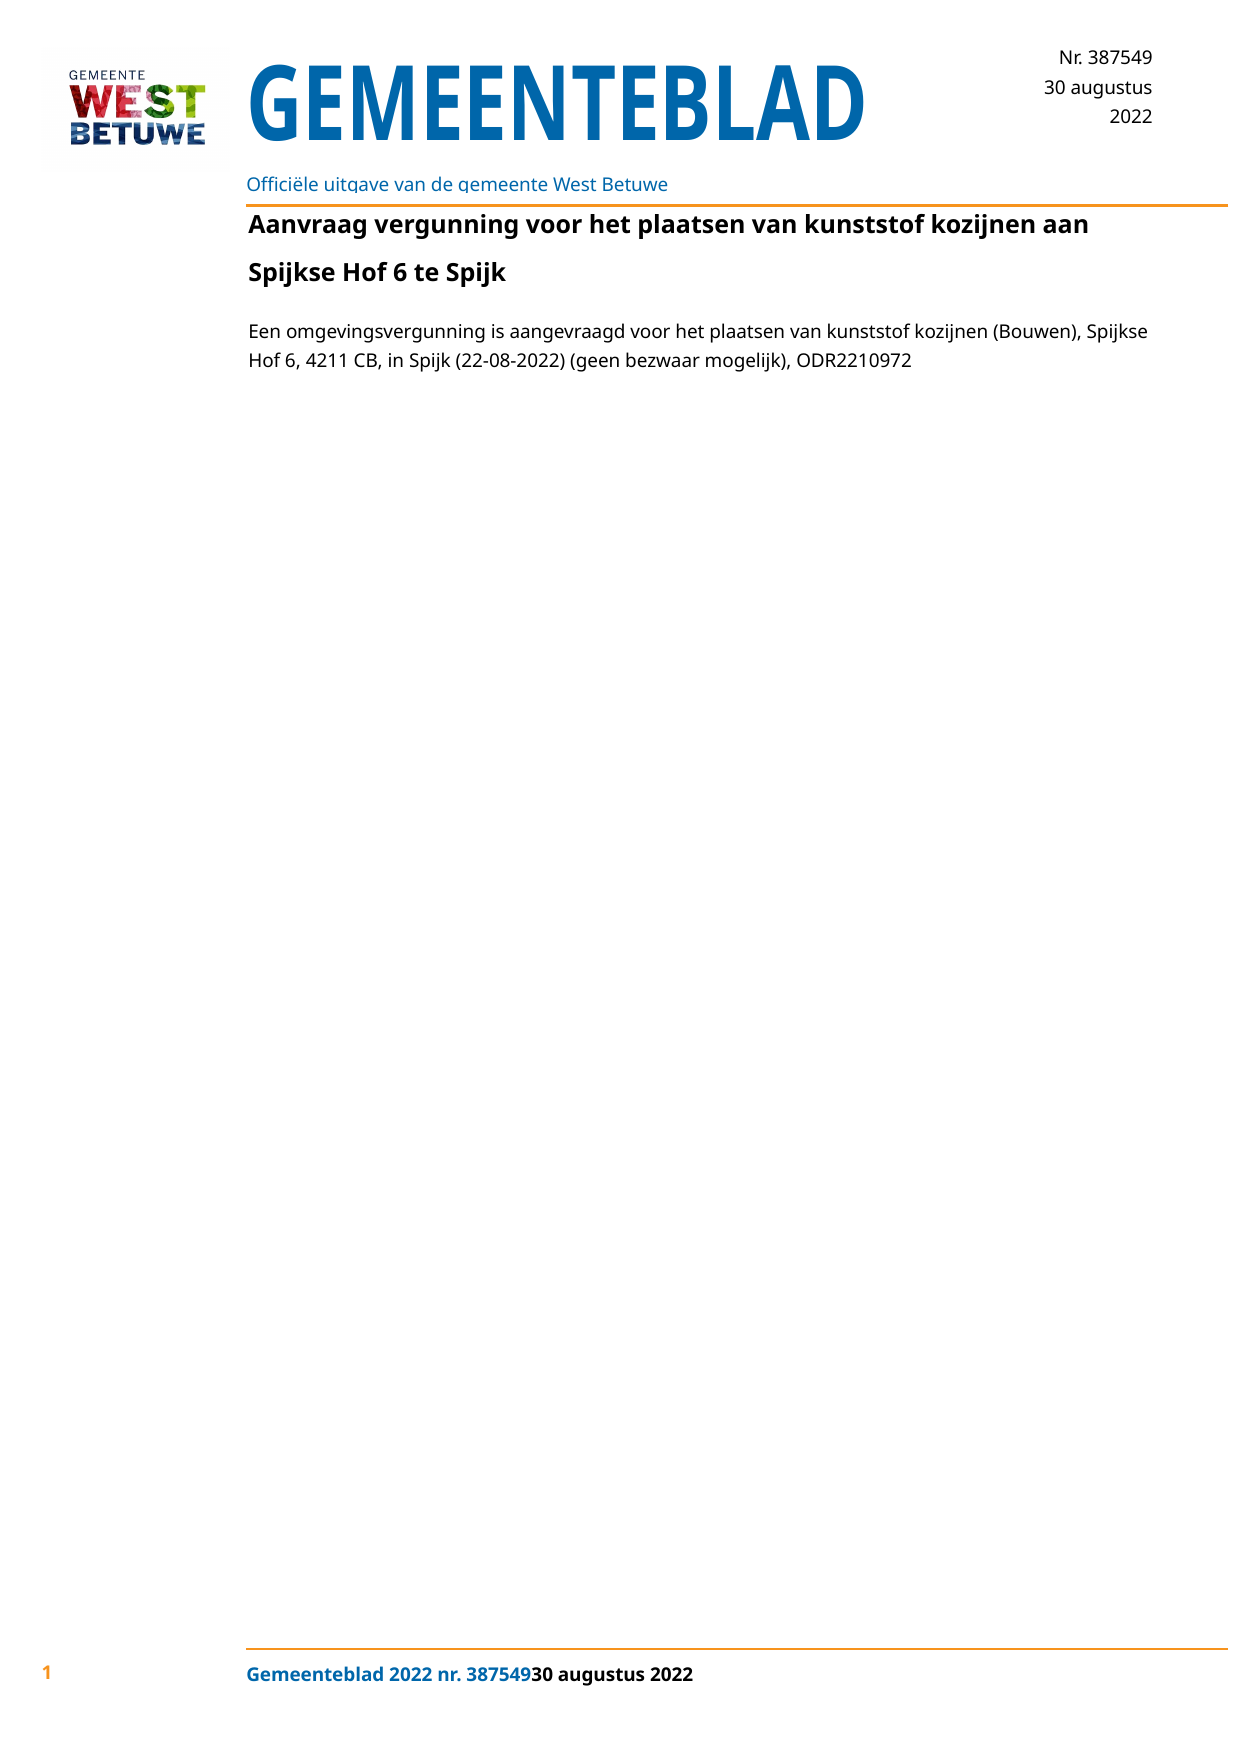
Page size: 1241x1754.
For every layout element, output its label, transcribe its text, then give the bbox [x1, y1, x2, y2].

picture [41, 47, 231, 172]
text Aanvraag vergunning voor het plaatsen van kunststof kozijnen aan Spijkse Hof 6 te Spijk [248, 207, 1152, 288]
text Een omgevingsvergunning is aangevraagd voor het plaatsen van kunststof kozijnen (Bouwen), Spijkse Hof 6, 4211 CB, in Spijk (22-08-2022) (geen bezwaar mogelijk), ODR2210972 [248, 318, 1152, 373]
